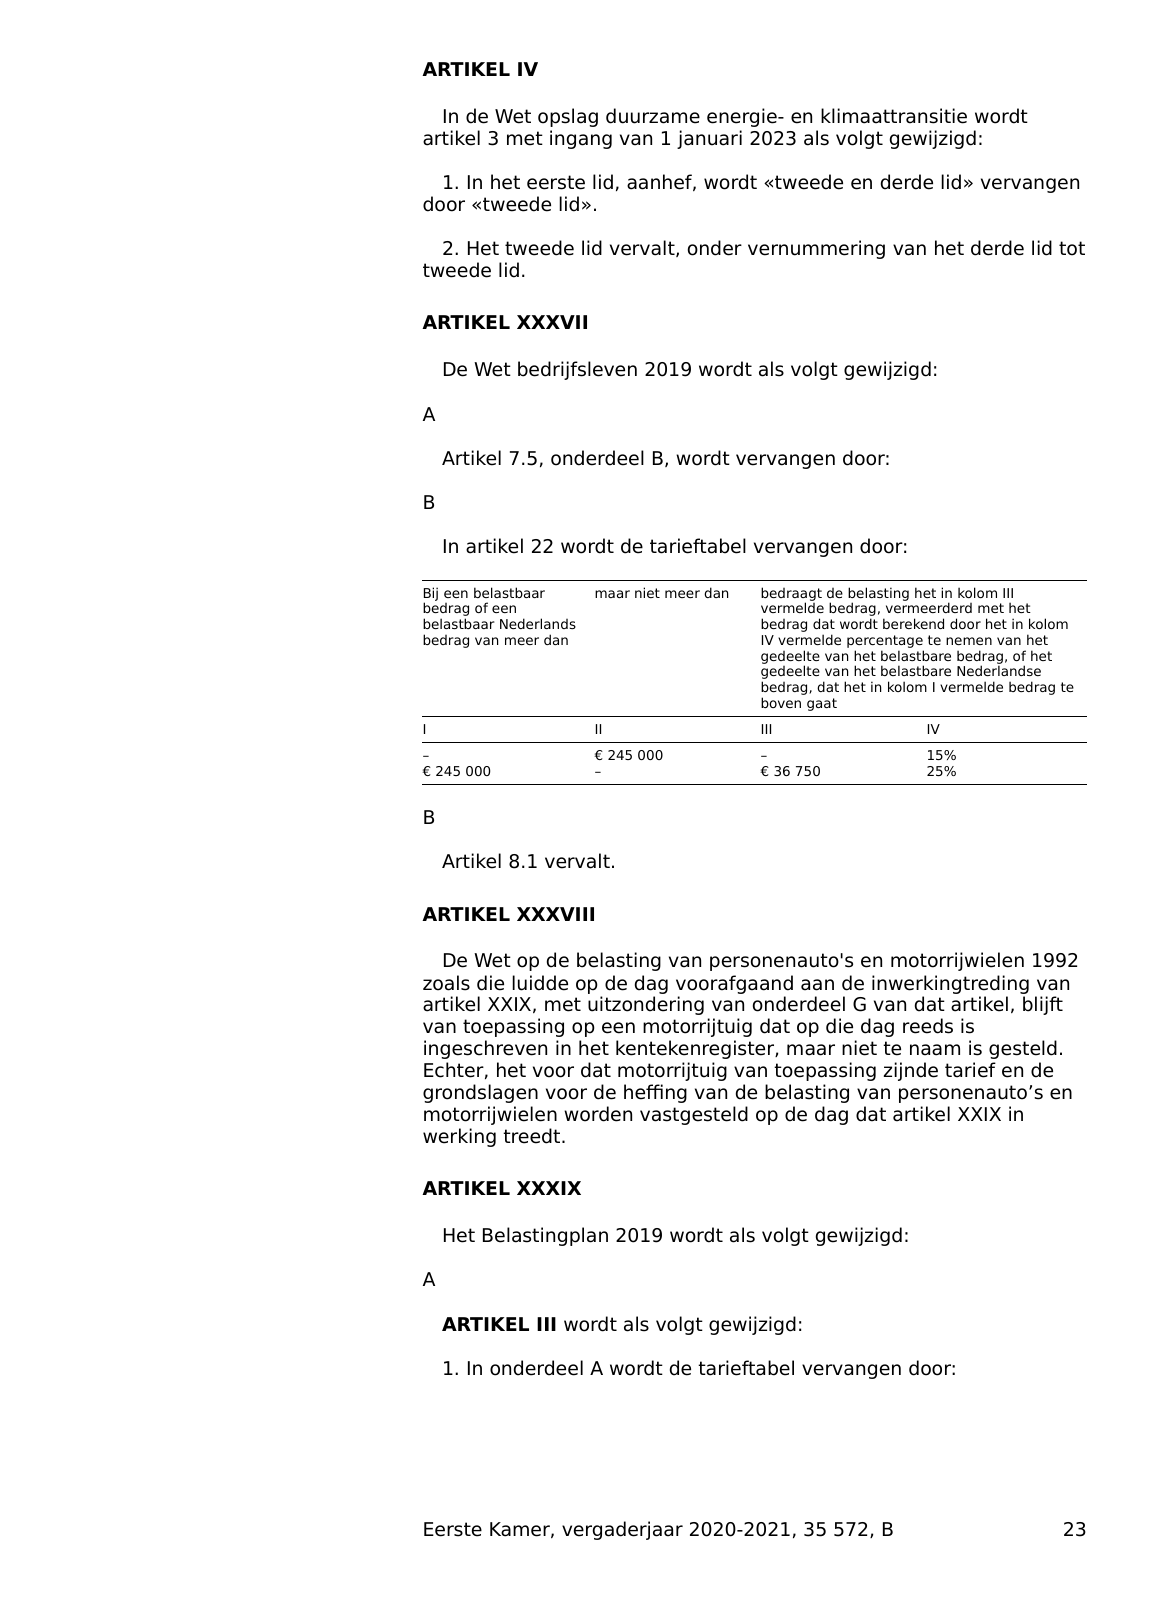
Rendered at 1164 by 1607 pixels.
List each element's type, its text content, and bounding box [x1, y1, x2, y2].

table_cell II [588, 717, 754, 742]
text In artikel 22 wordt de tarieftabel vervangen door: [422, 536, 1087, 558]
text De Wet op de belasting van personenauto's en motorrijwielen 1992 zoals die luidde op de dag voorafgaand aan de inwerkingtreding van artikel XXIX, met uitzondering van onderdeel G van dat artikel, blijft van toepassing op een motorrijtuig dat op die dag reeds is ingeschreven in het kentekenregister, maar niet te naam is gesteld. Echter, het voor dat motorrijtuig van toepassing zijnde tarief en de grondslagen voor de heffing van de belasting van personenauto’s en motorrijwielen worden vastgesteld op de dag dat artikel XXIX in werking treedt. [422, 950, 1087, 1148]
text In de Wet opslag duurzame energie- en klimaattransitie wordt artikel 3 met ingang van 1 januari 2023 als volgt gewijzigd: [422, 106, 1087, 150]
text De Wet bedrijfsleven 2019 wordt als volgt gewijzigd: [422, 359, 1087, 381]
subtitle ARTIKEL XXXVIII [422, 903, 1087, 925]
text B [422, 492, 1087, 514]
table_header bedraagt de belasting het in kolom III vermelde bedrag, vermeerderd met het bedrag dat wordt berekend door het in kolom IV vermelde percentage te nemen van het gedeelte van het belastbare bedrag, of het gedeelte van het belastbare Nederlandse bedrag, dat het in kolom I vermelde bedrag te boven gaat [754, 581, 1087, 716]
table_cell € 245 000 [422, 764, 588, 784]
text A [422, 1269, 1087, 1291]
text B [422, 807, 1087, 829]
text ARTIKEL III wordt als volgt gewijzigd: [422, 1313, 1087, 1336]
table_cell IV [921, 717, 1087, 742]
table_cell 15% [921, 743, 1087, 764]
subtitle ARTIKEL XXXVII [422, 312, 1087, 334]
text Artikel 7.5, onderdeel B, wordt vervangen door: [422, 448, 1087, 469]
table_cell – [754, 743, 921, 764]
text Het Belastingplan 2019 wordt als volgt gewijzigd: [422, 1225, 1087, 1247]
table_cell € 245 000 [588, 743, 754, 764]
text 2. Het tweede lid vervalt, onder vernummering van het derde lid tot tweede lid. [422, 238, 1087, 282]
table_cell € 36 750 [754, 764, 921, 784]
table_cell – [422, 743, 588, 764]
table_cell – [588, 764, 754, 784]
text 1. In onderdeel A wordt de tarieftabel vervangen door: [422, 1358, 1087, 1380]
text 1. In het eerste lid, aanhef, wordt «tweede en derde lid» vervangen door «tweede lid». [422, 172, 1087, 216]
text A [422, 403, 1087, 425]
table_header maar niet meer dan [588, 581, 754, 716]
subtitle ARTIKEL IV [422, 59, 1087, 81]
table_cell I [422, 717, 588, 742]
subtitle ARTIKEL XXXIX [422, 1178, 1087, 1200]
table_cell 25% [921, 764, 1087, 784]
text Artikel 8.1 vervalt. [422, 851, 1087, 873]
table_cell III [754, 717, 921, 742]
table_header Bij een belastbaar bedrag of een belastbaar Nederlands bedrag van meer dan [422, 581, 588, 716]
